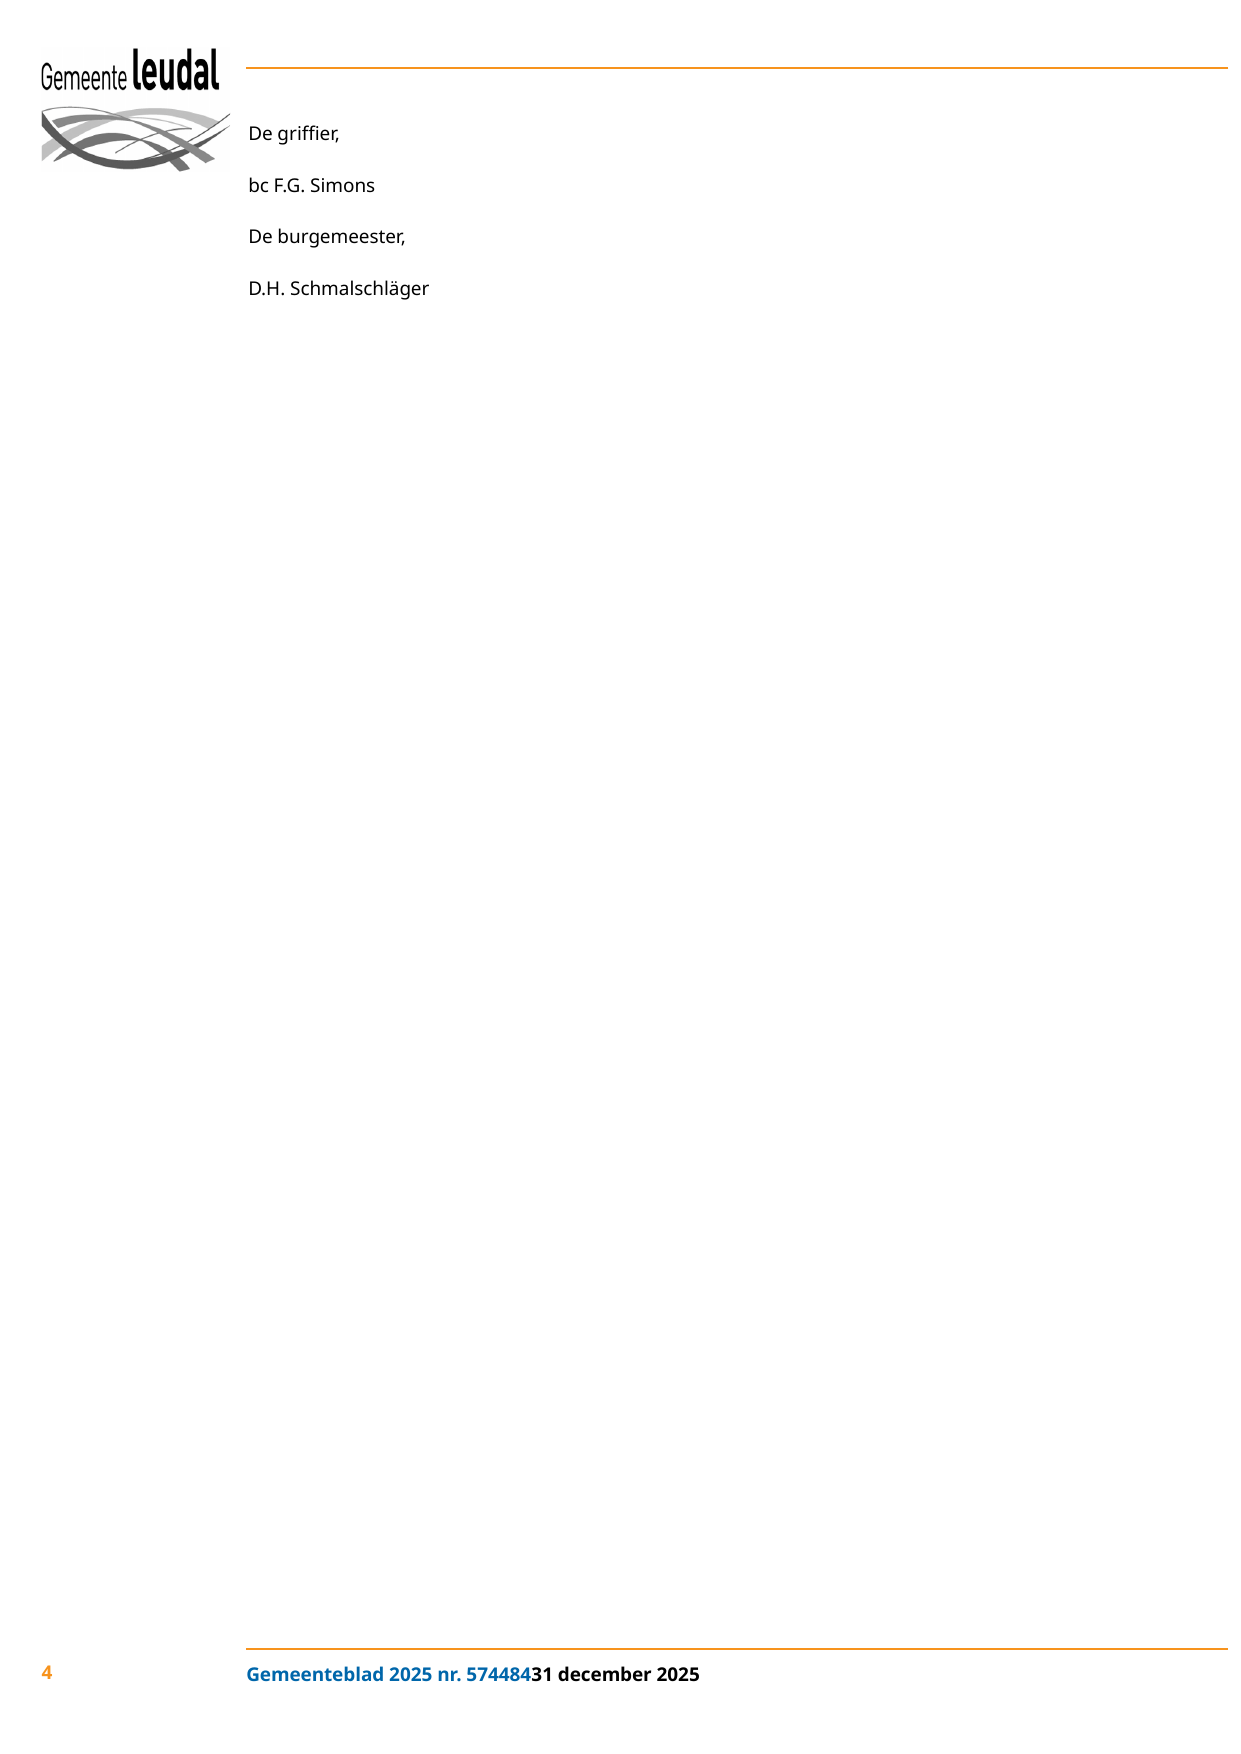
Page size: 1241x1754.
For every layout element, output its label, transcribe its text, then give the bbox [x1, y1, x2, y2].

text De burgemeester, [248, 223, 1152, 249]
text De griffier, [248, 121, 1152, 146]
text D.H. Schmalschläger [248, 275, 1152, 301]
picture [41, 47, 231, 172]
text bc F.G. Simons [248, 172, 1152, 198]
